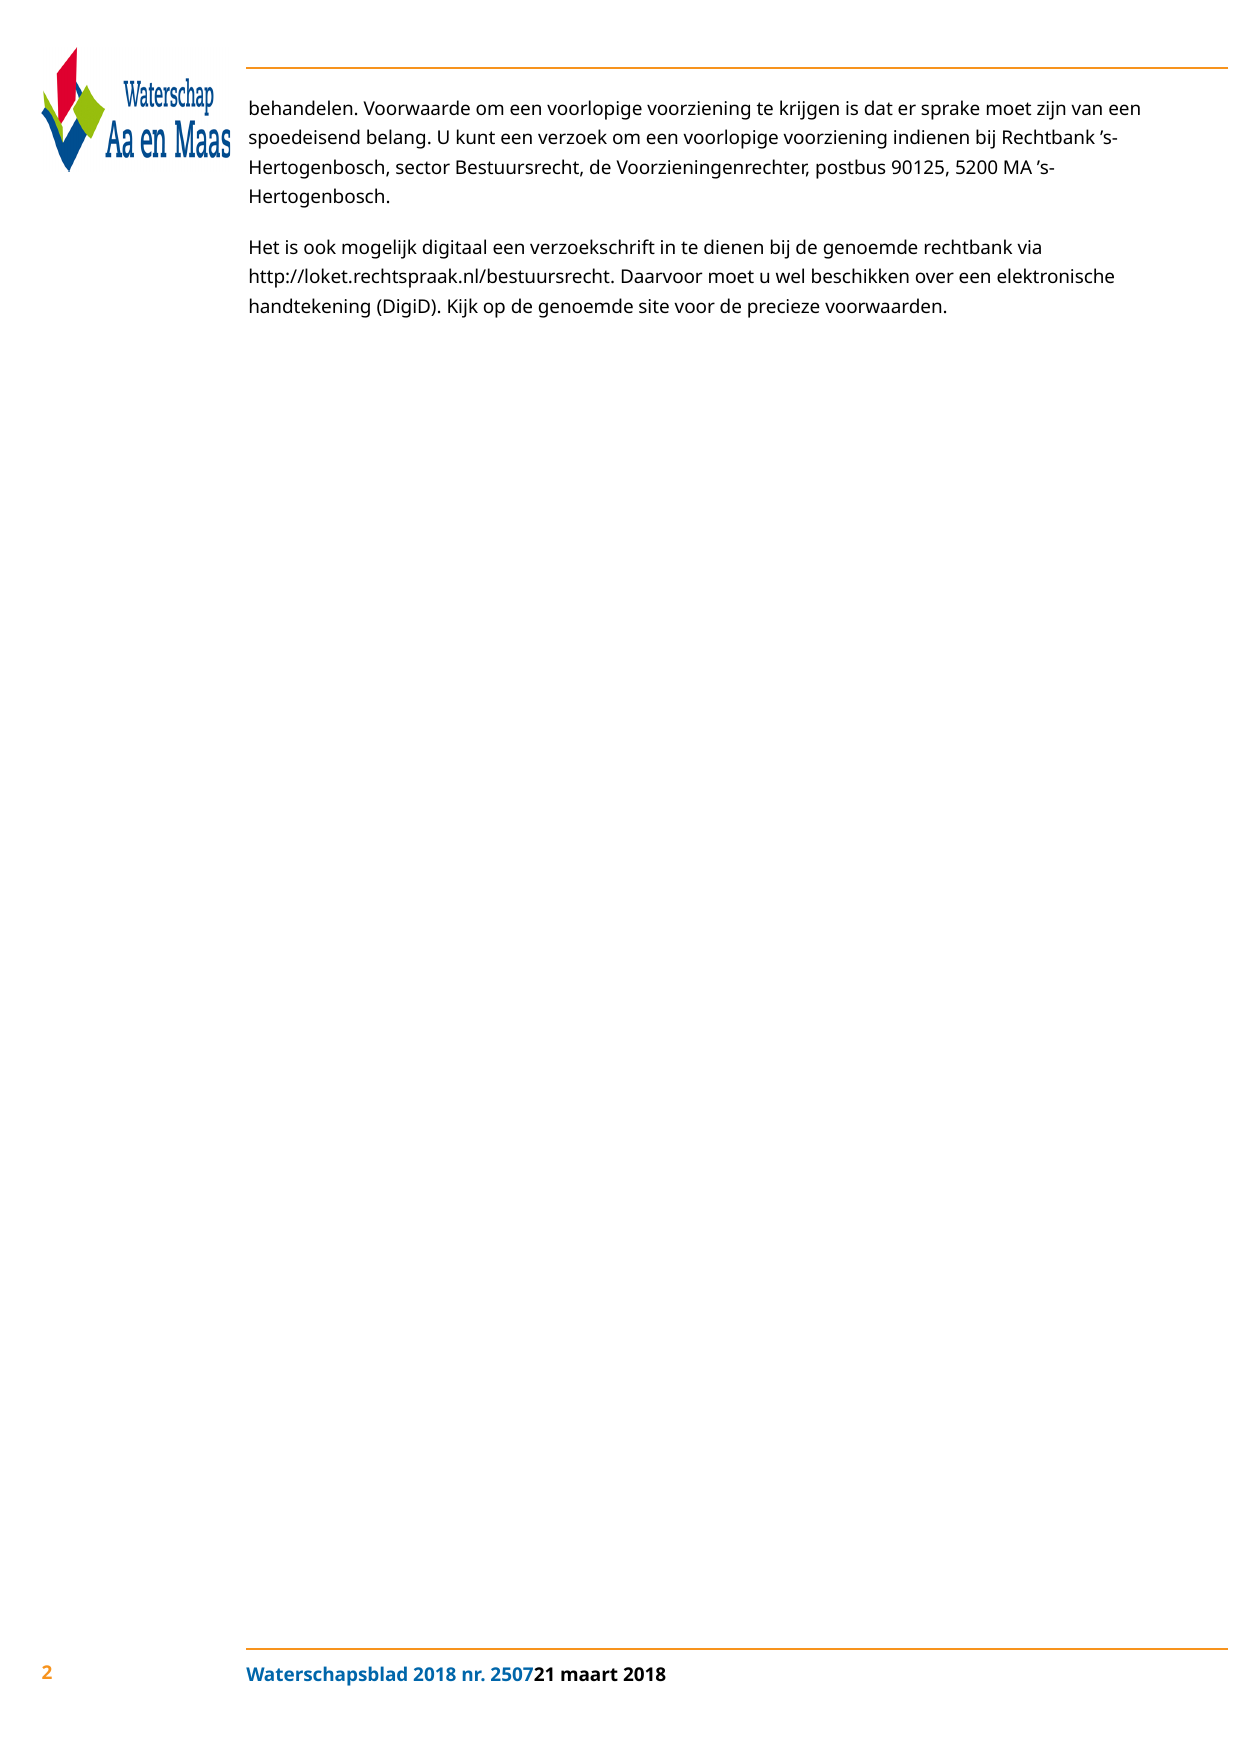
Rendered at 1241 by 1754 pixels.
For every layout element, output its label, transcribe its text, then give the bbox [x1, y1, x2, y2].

picture [41, 47, 231, 172]
text Het is ook mogelijk digitaal een verzoekschrift in te dienen bij de genoemde rechtbank via http://loket.rechtspraak.nl/bestuursrecht. Daarvoor moet u wel beschikken over een elektronische handtekening (DigiD). Kijk op de genoemde site voor de precieze voorwaarden. [248, 234, 1152, 319]
text behandelen. Voorwaarde om een voorlopige voorziening te krijgen is dat er sprake moet zijn van een spoedeisend belang. U kunt een verzoek om een voorlopige voorziening indienen bij Rechtbank ’s-Hertogenbosch, sector Bestuursrecht, de Voorzieningenrechter, postbus 90125, 5200 MA ’s-Hertogenbosch. [248, 95, 1152, 209]
